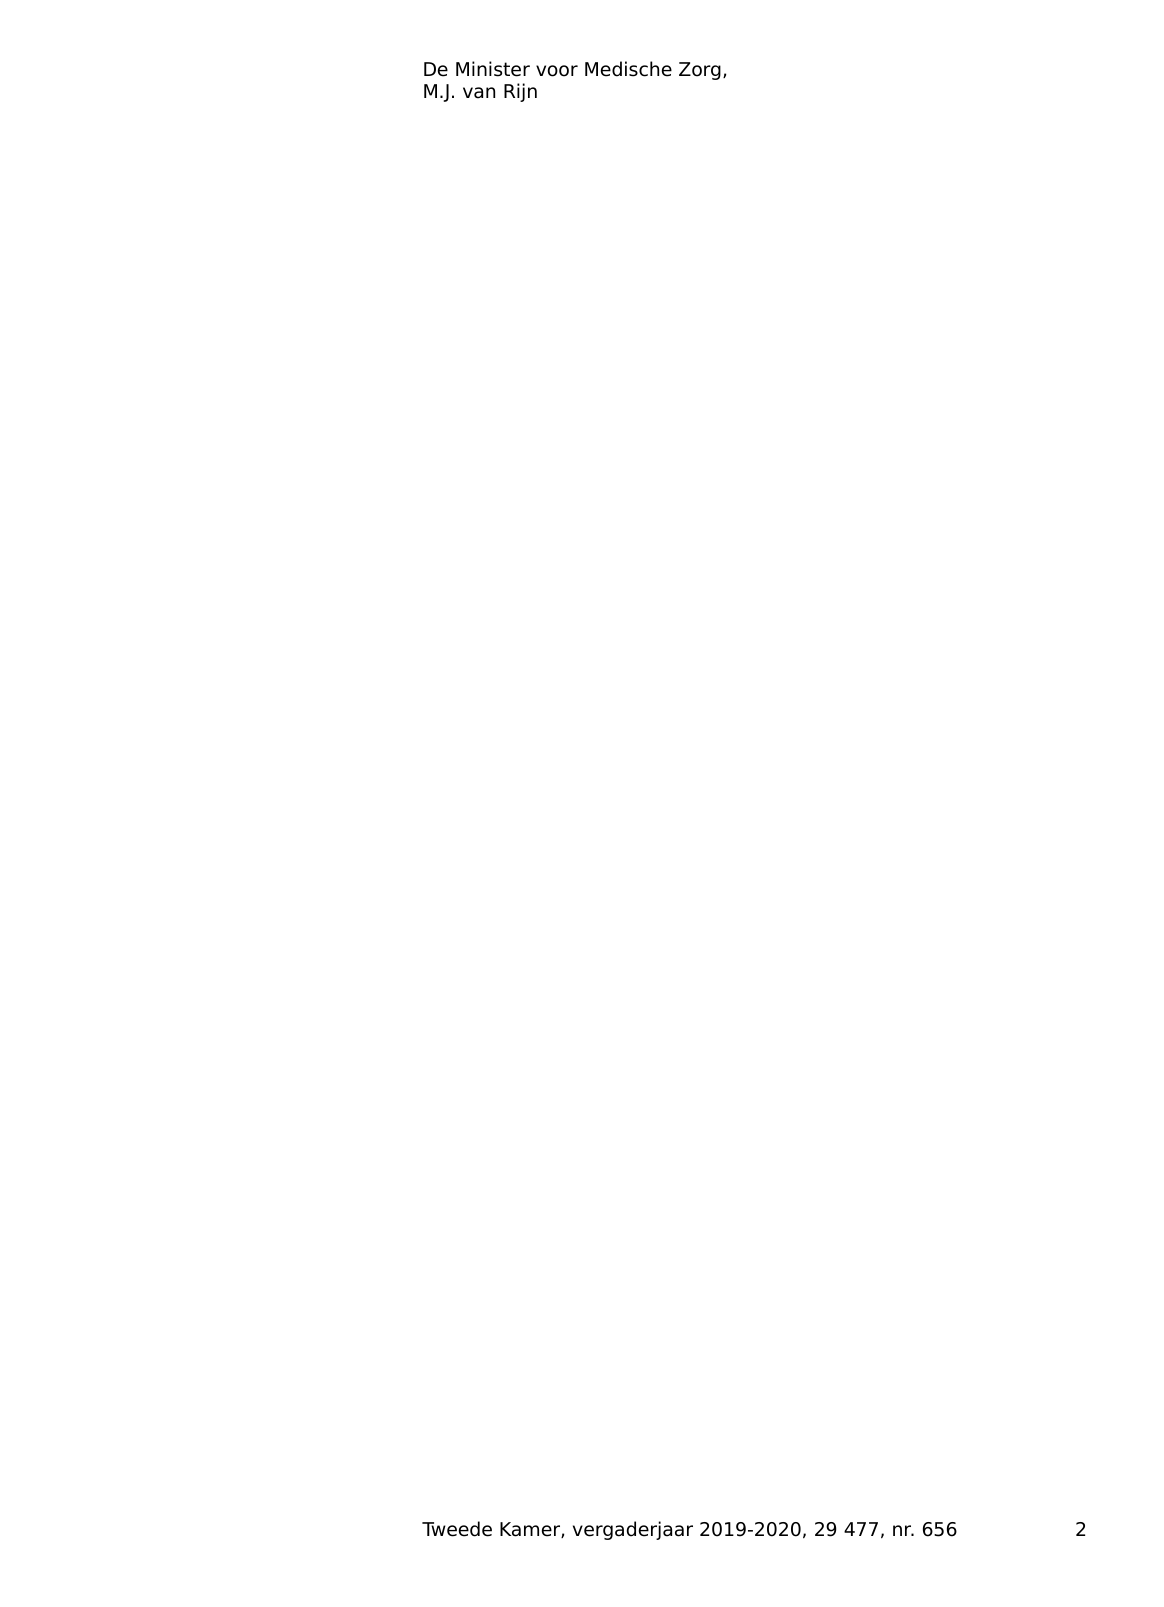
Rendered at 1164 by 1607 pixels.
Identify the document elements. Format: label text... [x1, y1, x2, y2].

text De Minister voor Medische Zorg, M.J. van Rijn [422, 59, 1087, 103]
